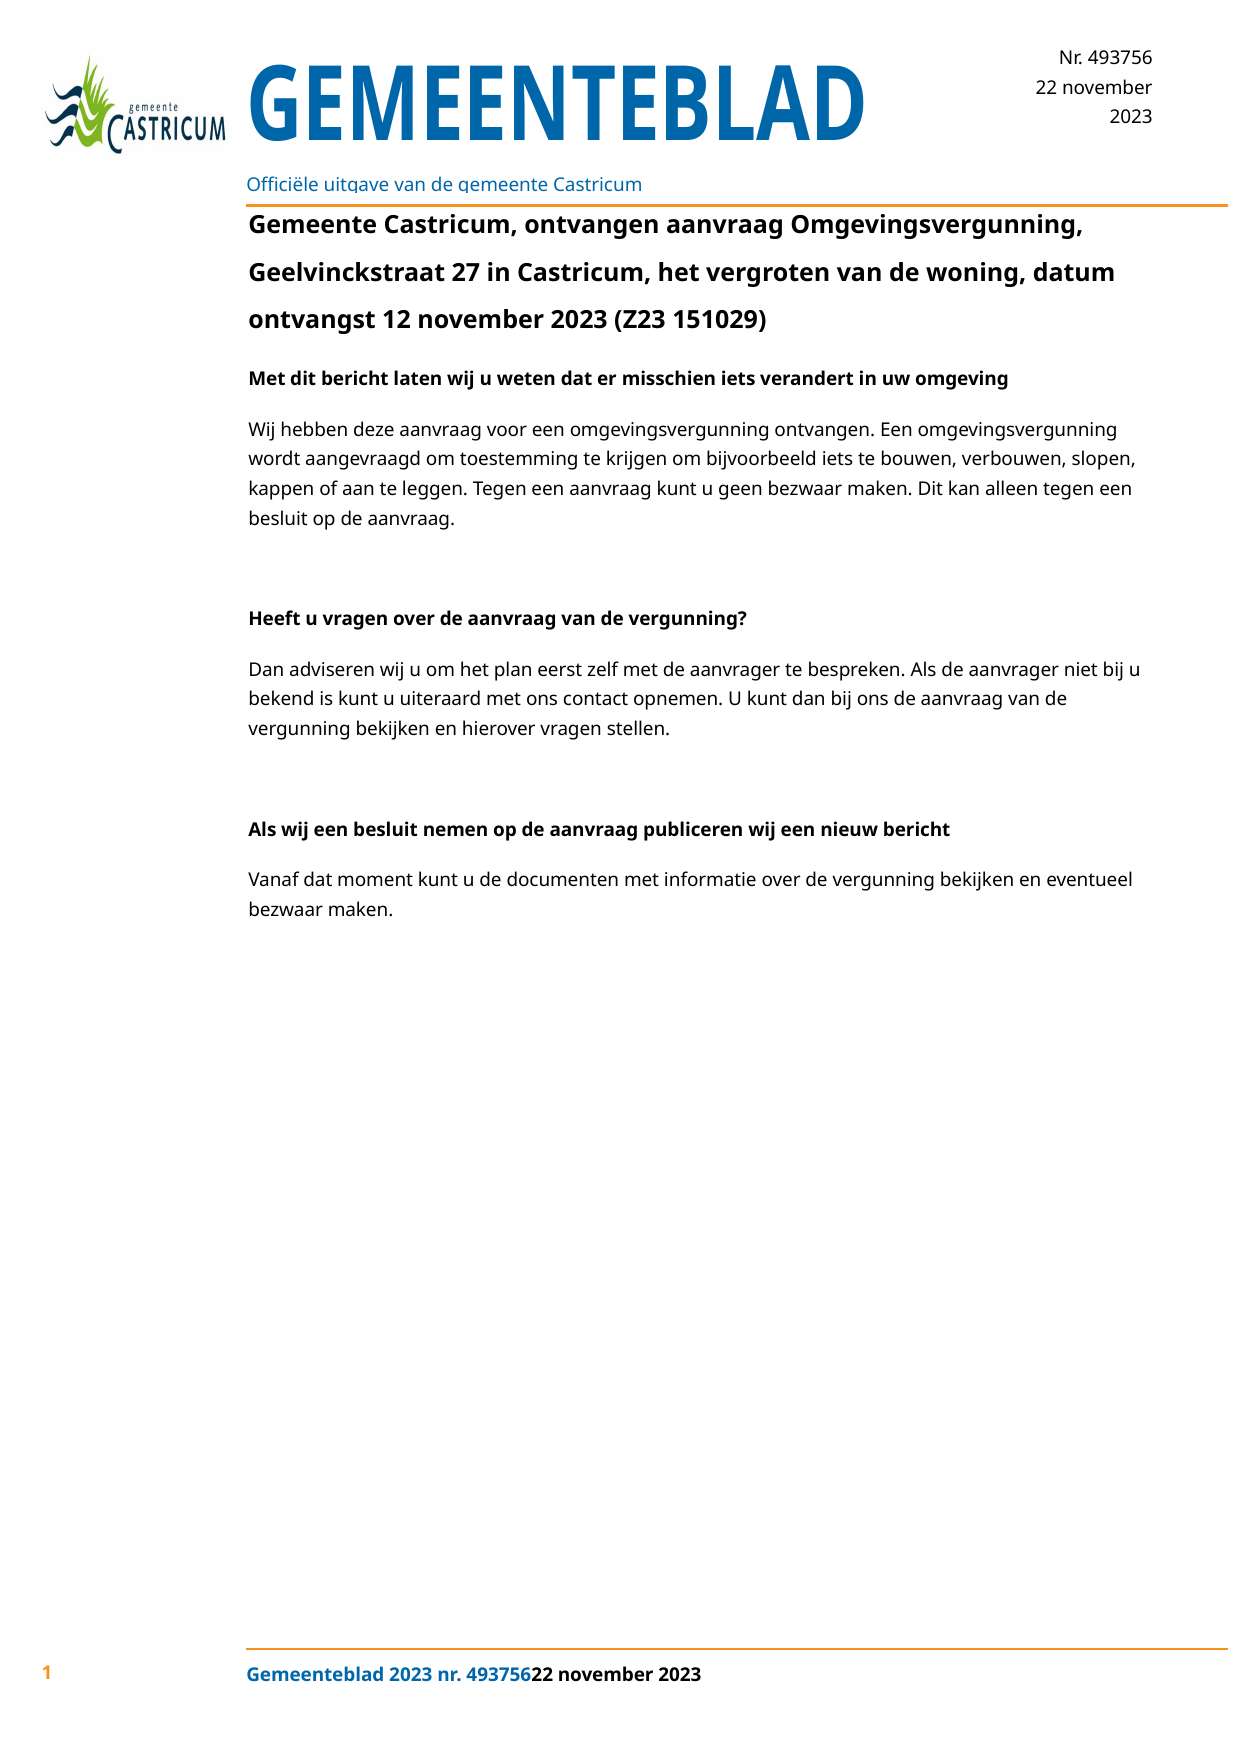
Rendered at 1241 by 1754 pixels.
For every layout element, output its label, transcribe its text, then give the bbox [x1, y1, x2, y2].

text Vanaf dat moment kunt u de documenten met informatie over de vergunning bekijken en eventueel bezwaar maken. [248, 866, 1152, 922]
text Als wij een besluit nemen op de aanvraag publiceren wij een nieuw bericht [248, 816, 1152, 842]
picture [41, 47, 231, 172]
text Met dit bericht laten wij u weten dat er misschien iets verandert in uw omgeving [248, 366, 1152, 391]
text Wij hebben deze aanvraag voor een omgevingsvergunning ontvangen. Een omgevingsvergunning wordt aangevraagd om toestemming te krijgen om bijvoorbeeld iets te bouwen, verbouwen, slopen, kappen of aan te leggen. Tegen een aanvraag kunt u geen bezwaar maken. Dit kan alleen tegen een besluit op de aanvraag. [248, 416, 1152, 530]
text Dan adviseren wij u om het plan eerst zelf met de aanvrager te bespreken. Als de aanvrager niet bij u bekend is kunt u uiteraard met ons contact opnemen. U kunt dan bij ons de aanvraag van de vergunning bekijken en hierover vragen stellen. [248, 656, 1152, 741]
text Heeft u vragen over de aanvraag van de vergunning? [248, 606, 1152, 631]
text Gemeente Castricum, ontvangen aanvraag Omgevingsvergunning, Geelvinckstraat 27 in Castricum, het vergroten van de woning, datum ontvangst 12 november 2023 (Z23 151029) [248, 207, 1152, 336]
